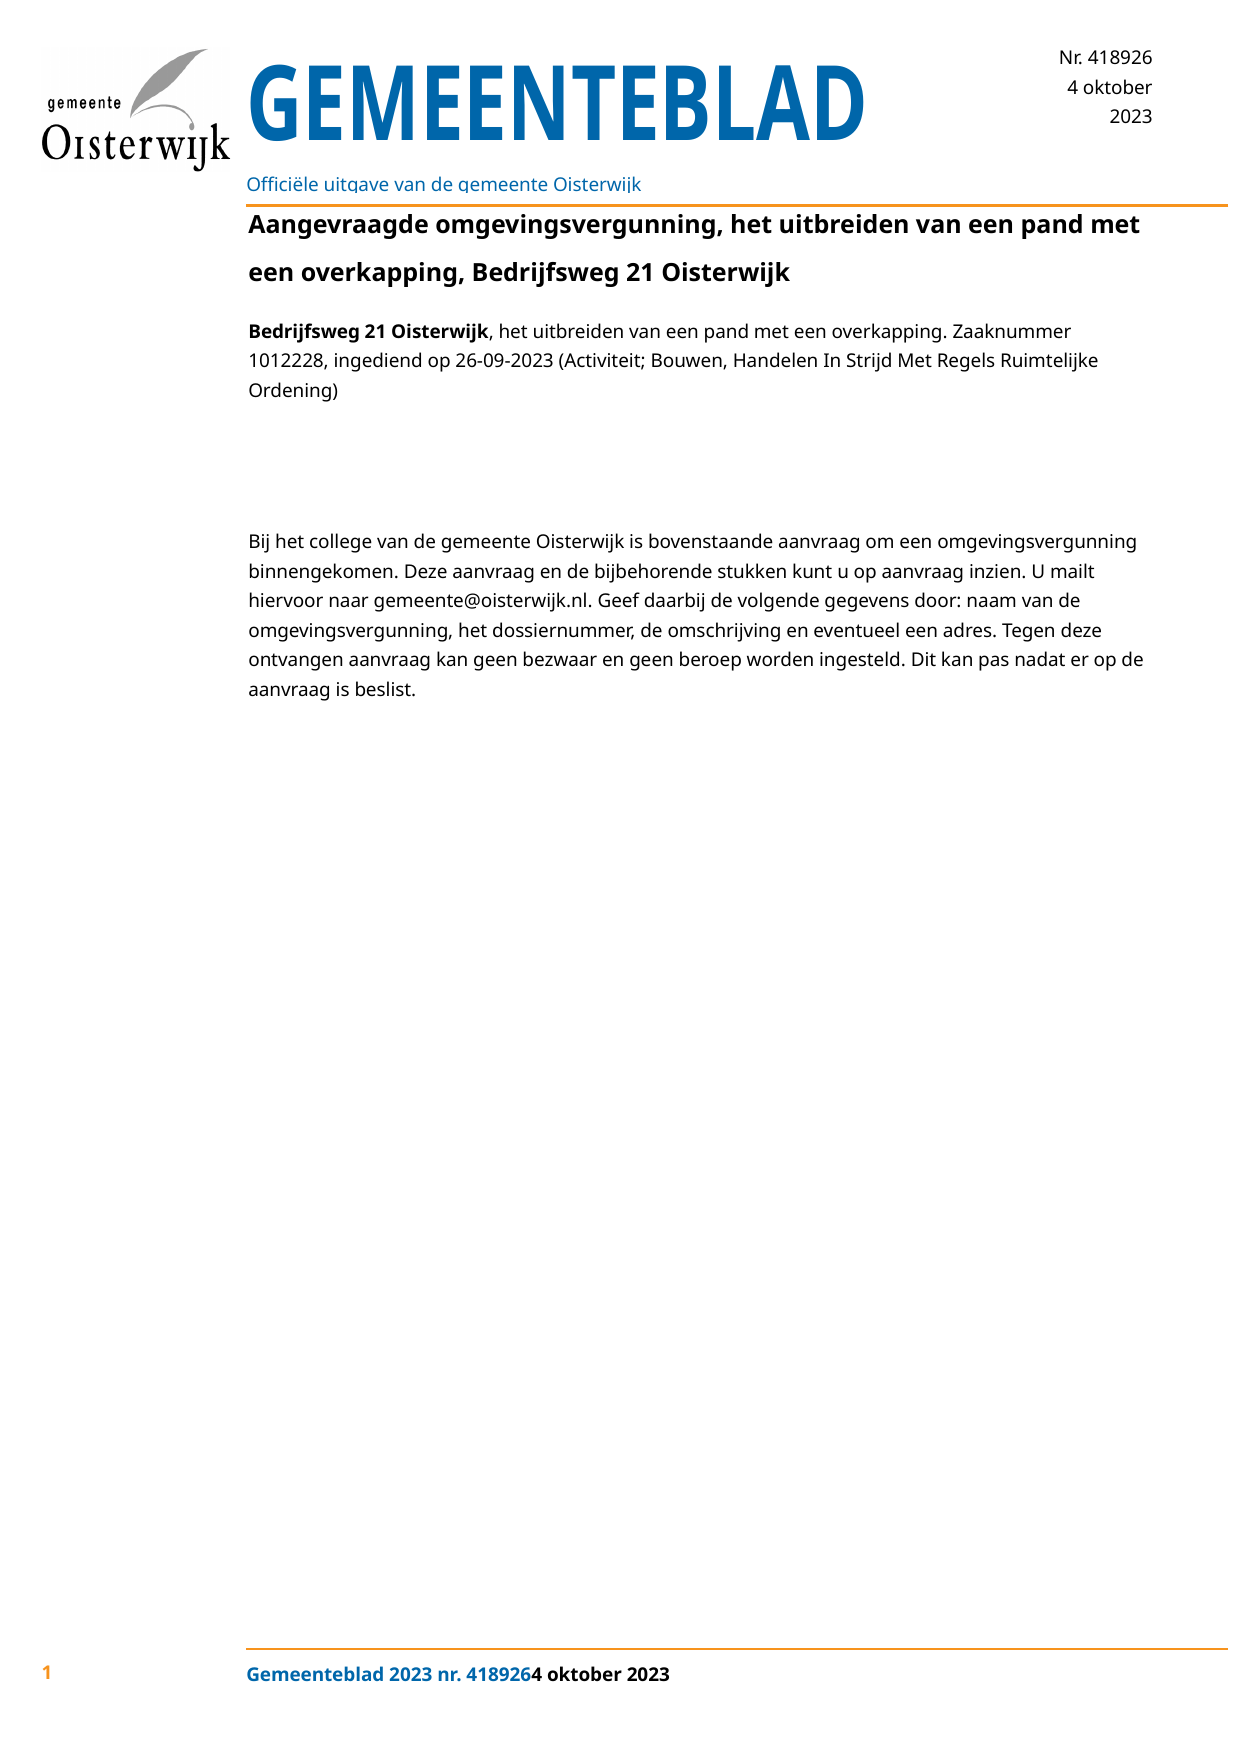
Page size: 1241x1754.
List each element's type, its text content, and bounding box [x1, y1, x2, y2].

text Bedrijfsweg 21 Oisterwijk, het uitbreiden van een pand met een overkapping. Zaaknummer 1012228, ingediend op 26-09-2023 (Activiteit; Bouwen, Handelen In Strijd Met Regels Ruimtelijke Ordening) [248, 318, 1152, 403]
picture [41, 47, 231, 172]
text Bij het college van de gemeente Oisterwijk is bovenstaande aanvraag om een omgevingsvergunning binnengekomen. Deze aanvraag en de bijbehorende stukken kunt u op aanvraag inzien. U mailt hiervoor naar gemeente@oisterwijk.nl. Geef daarbij de volgende gegevens door: naam van de omgevingsvergunning, het dossiernummer, de omschrijving en eventueel een adres. Tegen deze ontvangen aanvraag kan geen bezwaar en geen beroep worden ingesteld. Dit kan pas nadat er op de aanvraag is beslist. [248, 528, 1152, 702]
text Aangevraagde omgevingsvergunning, het uitbreiden van een pand met een overkapping, Bedrijfsweg 21 Oisterwijk [248, 207, 1152, 288]
